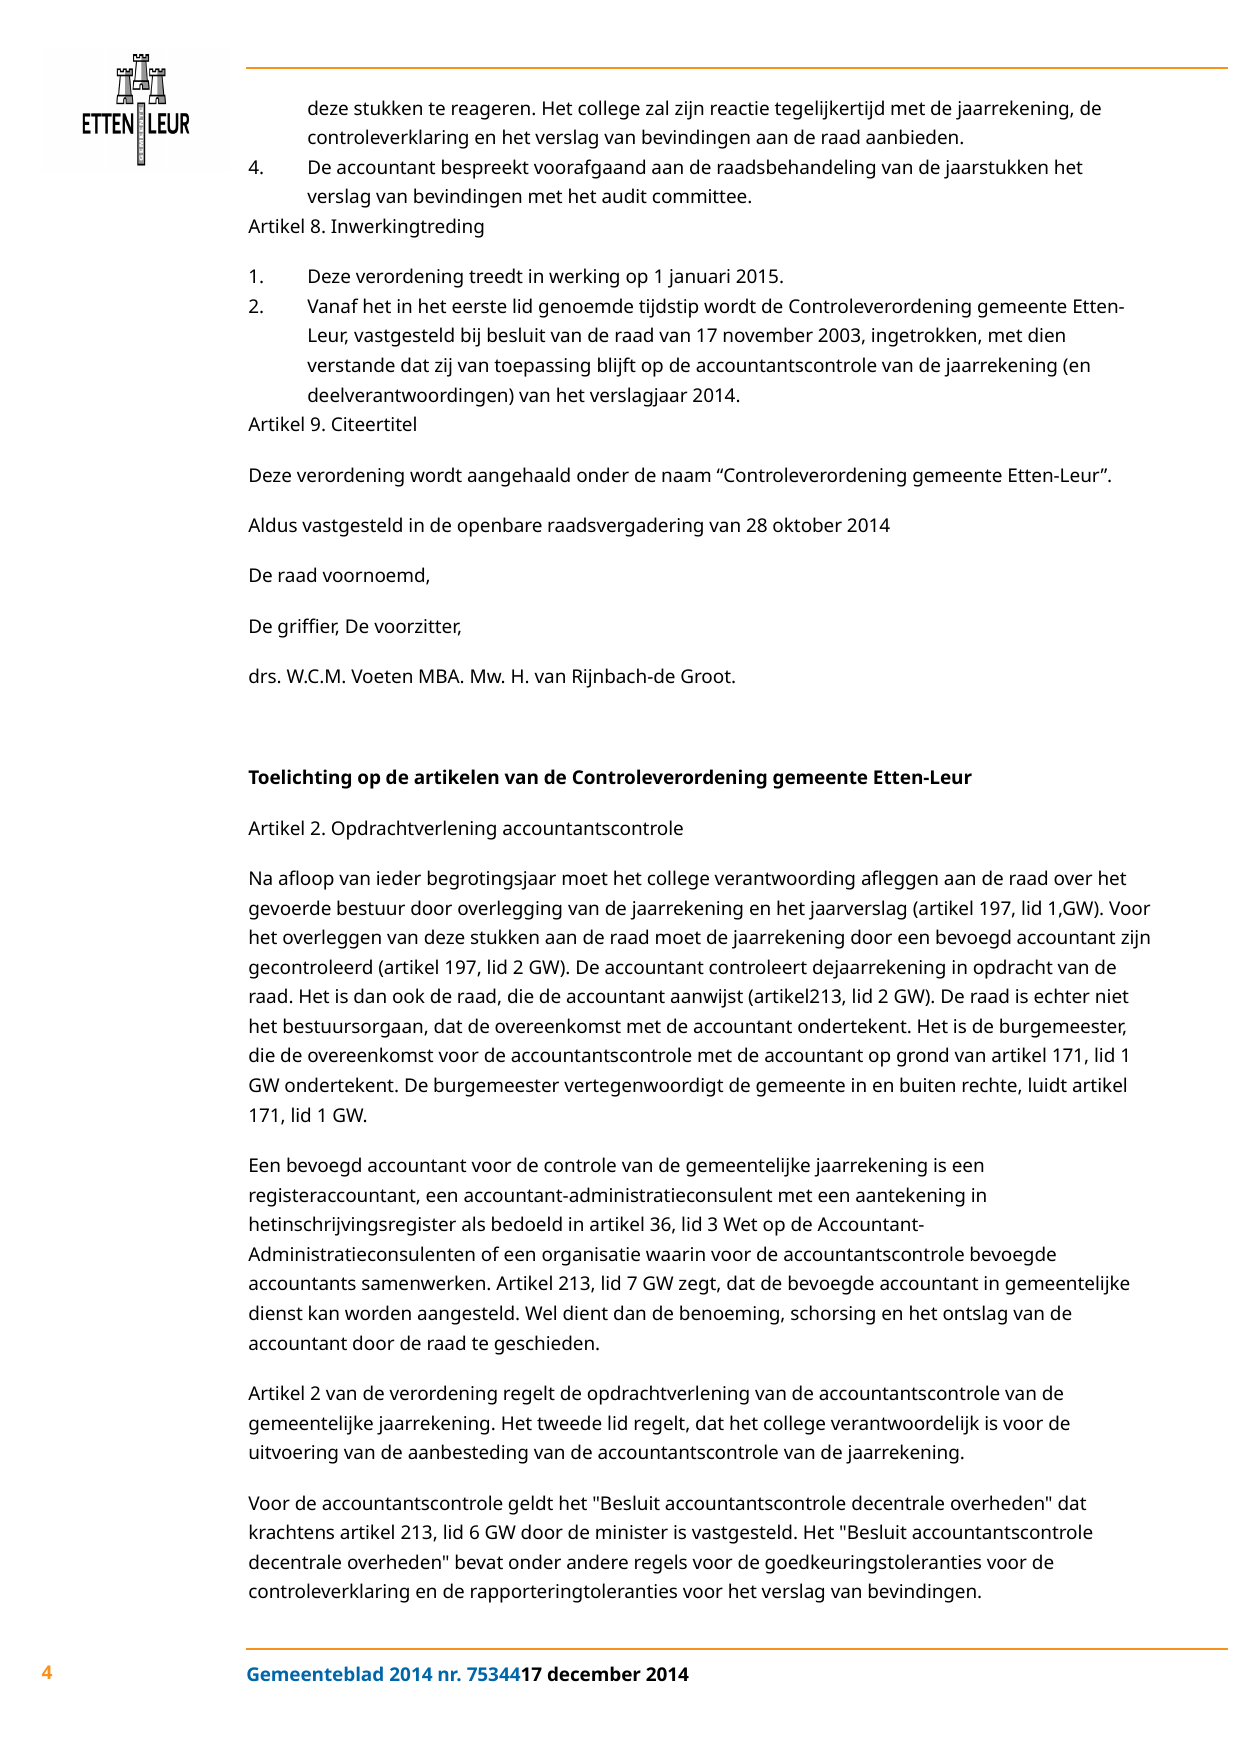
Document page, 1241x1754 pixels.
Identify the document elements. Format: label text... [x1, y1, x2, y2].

list deze stukken te reageren. Het college zal zijn reactie tegelijkertijd met de jaarrekening, de controleverklaring en het verslag van bevindingen aan de raad aanbieden. [248, 95, 1152, 150]
text Artikel 8. Inwerkingtreding [248, 213, 1152, 239]
text Artikel 9. Citeertitel [248, 411, 1152, 437]
list De accountant bespreekt voorafgaand aan de raadsbehandeling van de jaarstukken het verslag van bevindingen met het audit committee. [248, 154, 1152, 209]
text drs. W.C.M. Voeten MBA. Mw. H. van Rijnbach-de Groot. [248, 663, 1152, 689]
picture [41, 47, 231, 172]
text Artikel 2. Opdrachtverlening accountantscontrole [248, 815, 1152, 841]
text Voor de accountantscontrole geldt het "Besluit accountantscontrole decentrale overheden" dat krachtens artikel 213, lid 6 GW door de minister is vastgesteld. Het "Besluit accountantscontrole decentrale overheden" bevat onder andere regels voor de goedkeuringstoleranties voor de controleverklaring en de rapporteringtoleranties voor het verslag van bevindingen. [248, 1490, 1152, 1604]
list Vanaf het in het eerste lid genoemde tijdstip wordt de Controleverordening gemeente Etten-Leur, vastgesteld bij besluit van de raad van 17 november 2003, ingetrokken, met dien verstande dat zij van toepassing blijft op de accountantscontrole van de jaarrekening (en deelverantwoordingen) van het verslagjaar 2014. [248, 293, 1152, 408]
text Deze verordening wordt aangehaald onder de naam “Controleverordening gemeente Etten-Leur”. [248, 462, 1152, 488]
text Toelichting op de artikelen van de Controleverordening gemeente Etten-Leur [248, 764, 1152, 790]
text De raad voornoemd, [248, 563, 1152, 588]
text De griffier, De voorzitter, [248, 613, 1152, 639]
text Een bevoegd accountant voor de controle van de gemeentelijke jaarrekening is een registeraccountant, een accountant-administratieconsulent met een aantekening in hetinschrijvingsregister als bedoeld in artikel 36, lid 3 Wet op de Accountant-Administratieconsulenten of een organisatie waarin voor de accountantscontrole bevoegde accountants samenwerken. Artikel 213, lid 7 GW zegt, dat de bevoegde accountant in gemeentelijke dienst kan worden aangesteld. Wel dient dan de benoeming, schorsing en het ontslag van de accountant door de raad te geschieden. [248, 1152, 1152, 1356]
text Artikel 2 van de verordening regelt de opdrachtverlening van de accountantscontrole van de gemeentelijke jaarrekening. Het tweede lid regelt, dat het college verantwoordelijk is voor de uitvoering van de aanbesteding van de accountantscontrole van de jaarrekening. [248, 1380, 1152, 1465]
text Na afloop van ieder begrotingsjaar moet het college verantwoording afleggen aan de raad over het gevoerde bestuur door overlegging van de jaarrekening en het jaarverslag (artikel 197, lid 1,GW). Voor het overleggen van deze stukken aan de raad moet de jaarrekening door een bevoegd accountant zijn gecontroleerd (artikel 197, lid 2 GW). De accountant controleert dejaarrekening in opdracht van de raad. Het is dan ook de raad, die de accountant aanwijst (artikel213, lid 2 GW). De raad is echter niet het bestuursorgaan, dat de overeenkomst met de accountant ondertekent. Het is de burgemeester, die de overeenkomst voor de accountantscontrole met de accountant op grond van artikel 171, lid 1 GW ondertekent. De burgemeester vertegenwoordigt de gemeente in en buiten rechte, luidt artikel 171, lid 1 GW. [248, 865, 1152, 1128]
list Deze verordening treedt in werking op 1 januari 2015. [248, 263, 1152, 289]
text Aldus vastgesteld in de openbare raadsvergadering van 28 oktober 2014 [248, 512, 1152, 538]
